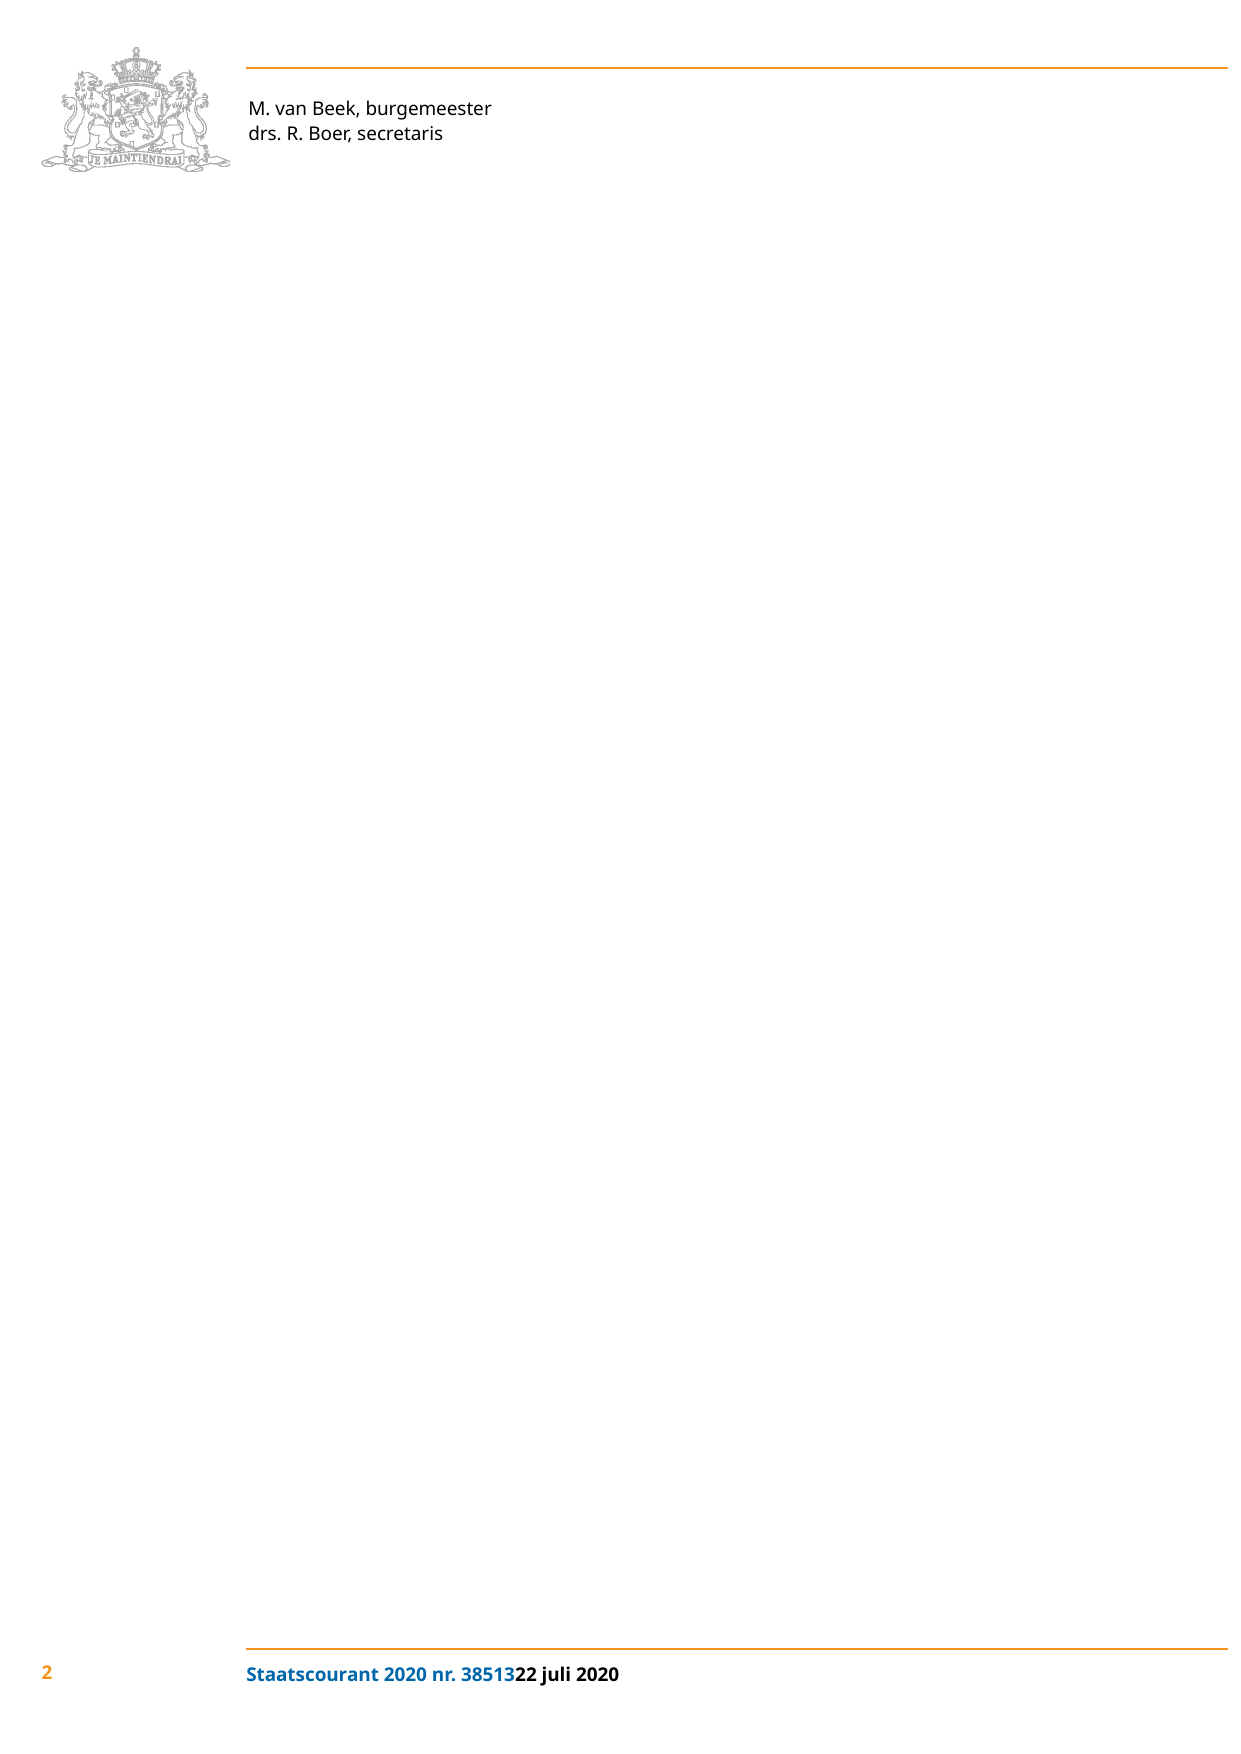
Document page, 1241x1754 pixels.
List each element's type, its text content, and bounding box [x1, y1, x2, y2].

text drs. R. Boer, secretaris [248, 121, 1152, 146]
text M. van Beek, burgemeester [248, 95, 1152, 121]
picture [41, 47, 231, 172]
